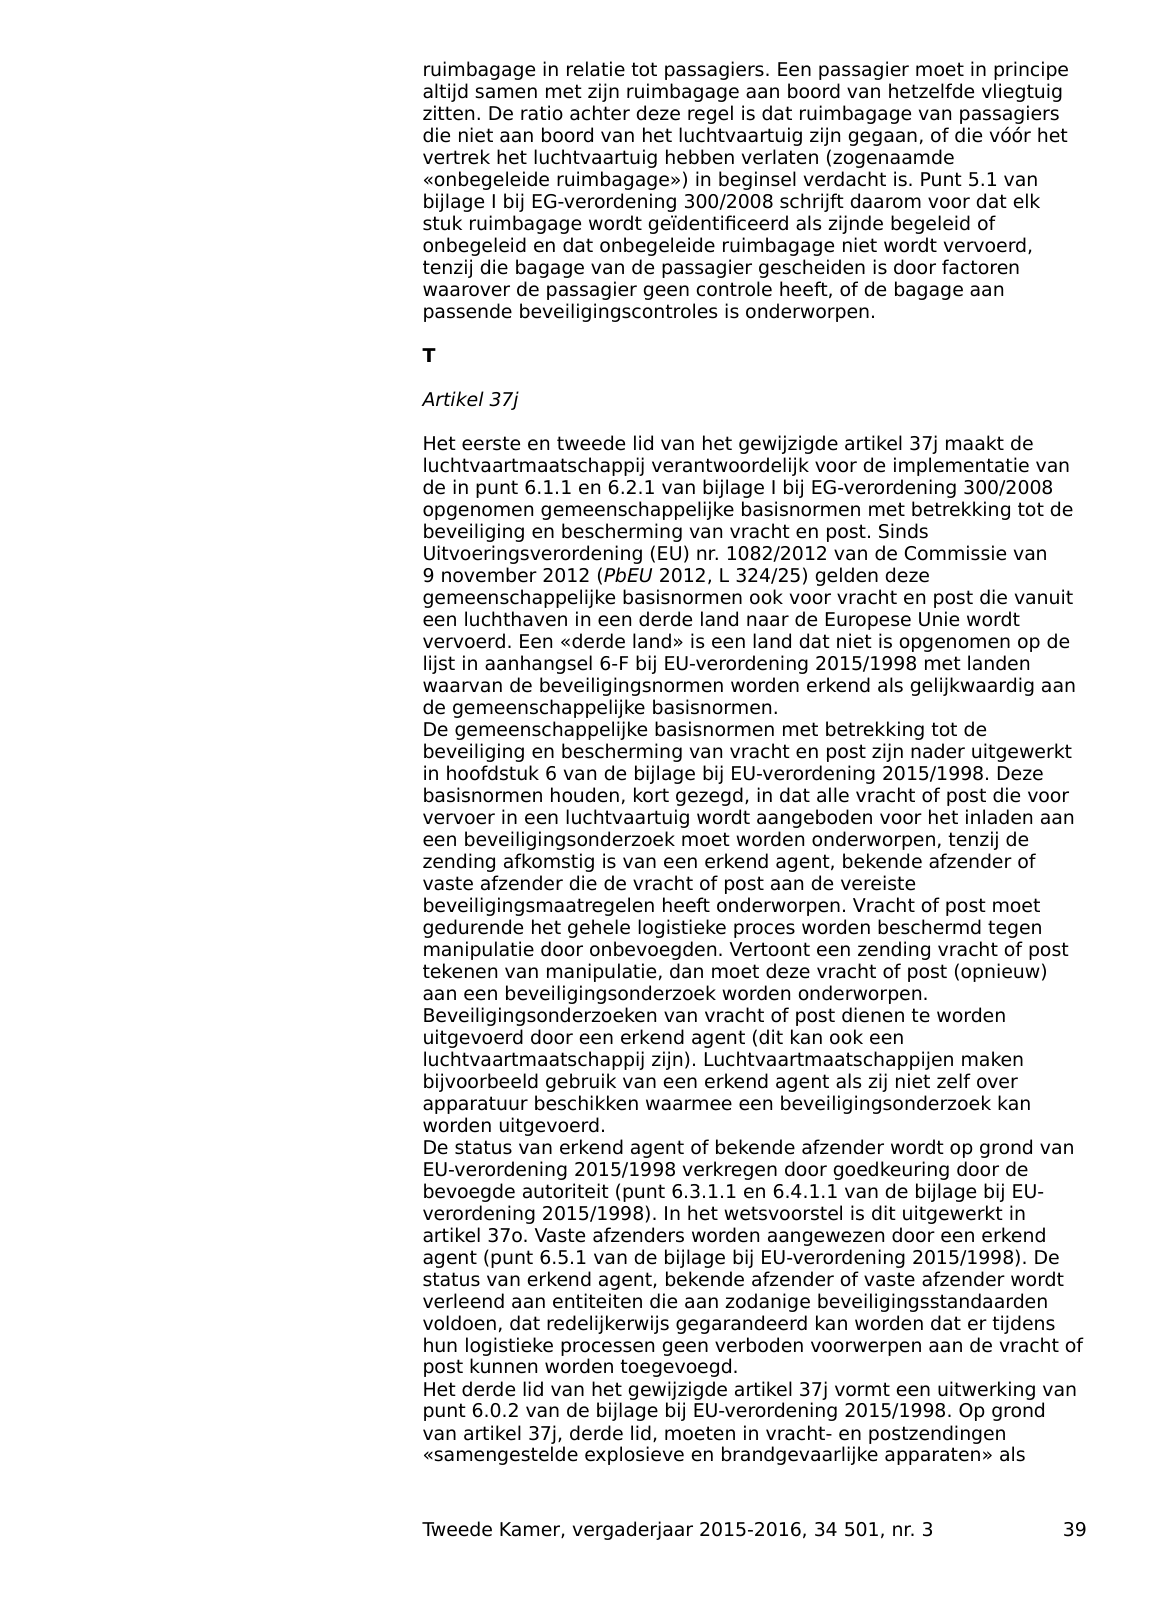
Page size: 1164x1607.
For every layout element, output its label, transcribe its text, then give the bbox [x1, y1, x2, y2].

text De gemeenschappelijke basisnormen met betrekking tot de beveiliging en bescherming van vracht en post zijn nader uitgewerkt in hoofdstuk 6 van de bijlage bij EU-verordening 2015/1998. Deze basisnormen houden, kort gezegd, in dat alle vracht of post die voor vervoer in een luchtvaartuig wordt aangeboden voor het inladen aan een beveiligingsonderzoek moet worden onderworpen, tenzij de zending afkomstig is van een erkend agent, bekende afzender of vaste afzender die de vracht of post aan de vereiste beveiligingsmaatregelen heeft onderworpen. Vracht of post moet gedurende het gehele logistieke proces worden beschermd tegen manipulatie door onbevoegden. Vertoont een zending vracht of post tekenen van manipulatie, dan moet deze vracht of post (opnieuw) aan een beveiligingsonderzoek worden onderworpen. Beveiligingsonderzoeken van vracht of post dienen te worden uitgevoerd door een erkend agent (dit kan ook een luchtvaartmaatschappij zijn). Luchtvaartmaatschappijen maken bijvoorbeeld gebruik van een erkend agent als zij niet zelf over apparatuur beschikken waarmee een beveiligingsonderzoek kan worden uitgevoerd. [422, 719, 1087, 1137]
subtitle T [422, 345, 1087, 367]
text Het derde lid van het gewijzigde artikel 37j vormt een uitwerking van punt 6.0.2 van de bijlage bij EU-verordening 2015/1998. Op grond van artikel 37j, derde lid, moeten in vracht- en postzendingen «samengestelde explosieve en brandgevaarlijke apparaten» als [422, 1378, 1087, 1466]
text Het eerste en tweede lid van het gewijzigde artikel 37j maakt de luchtvaartmaatschappij verantwoordelijk voor de implementatie van de in punt 6.1.1 en 6.2.1 van bijlage I bij EG-verordening 300/2008 opgenomen gemeenschappelijke basisnormen met betrekking tot de beveiliging en bescherming van vracht en post. Sinds Uitvoeringsverordening (EU) nr. 1082/2012 van de Commissie van 9 november 2012 (PbEU 2012, L 324/25) gelden deze gemeenschappelijke basisnormen ook voor vracht en post die vanuit een luchthaven in een derde land naar de Europese Unie wordt vervoerd. Een «derde land» is een land dat niet is opgenomen op de lijst in aanhangsel 6-F bij EU-verordening 2015/1998 met landen waarvan de beveiligingsnormen worden erkend als gelijkwaardig aan de gemeenschappelijke basisnormen. [422, 433, 1087, 719]
text De status van erkend agent of bekende afzender wordt op grond van EU-verordening 2015/1998 verkregen door goedkeuring door de bevoegde autoriteit (punt 6.3.1.1 en 6.4.1.1 van de bijlage bij EU-verordening 2015/1998). In het wetsvoorstel is dit uitgewerkt in artikel 37o. Vaste afzenders worden aangewezen door een erkend agent (punt 6.5.1 van de bijlage bij EU-verordening 2015/1998). De status van erkend agent, bekende afzender of vaste afzender wordt verleend aan entiteiten die aan zodanige beveiligingsstandaarden voldoen, dat redelijkerwijs gegarandeerd kan worden dat er tijdens hun logistieke processen geen verboden voorwerpen aan de vracht of post kunnen worden toegevoegd. [422, 1137, 1087, 1378]
text ruimbagage in relatie tot passagiers. Een passagier moet in principe altijd samen met zijn ruimbagage aan boord van hetzelfde vliegtuig zitten. De ratio achter deze regel is dat ruimbagage van passagiers die niet aan boord van het luchtvaartuig zijn gegaan, of die vóór het vertrek het luchtvaartuig hebben verlaten (zogenaamde «onbegeleide ruimbagage») in beginsel verdacht is. Punt 5.1 van bijlage I bij EG-verordening 300/2008 schrijft daarom voor dat elk stuk ruimbagage wordt geïdentificeerd als zijnde begeleid of onbegeleid en dat onbegeleide ruimbagage niet wordt vervoerd, tenzij die bagage van de passagier gescheiden is door factoren waarover de passagier geen controle heeft, of de bagage aan passende beveiligingscontroles is onderworpen. [422, 59, 1087, 323]
subtitle Artikel 37j [422, 389, 1087, 411]
